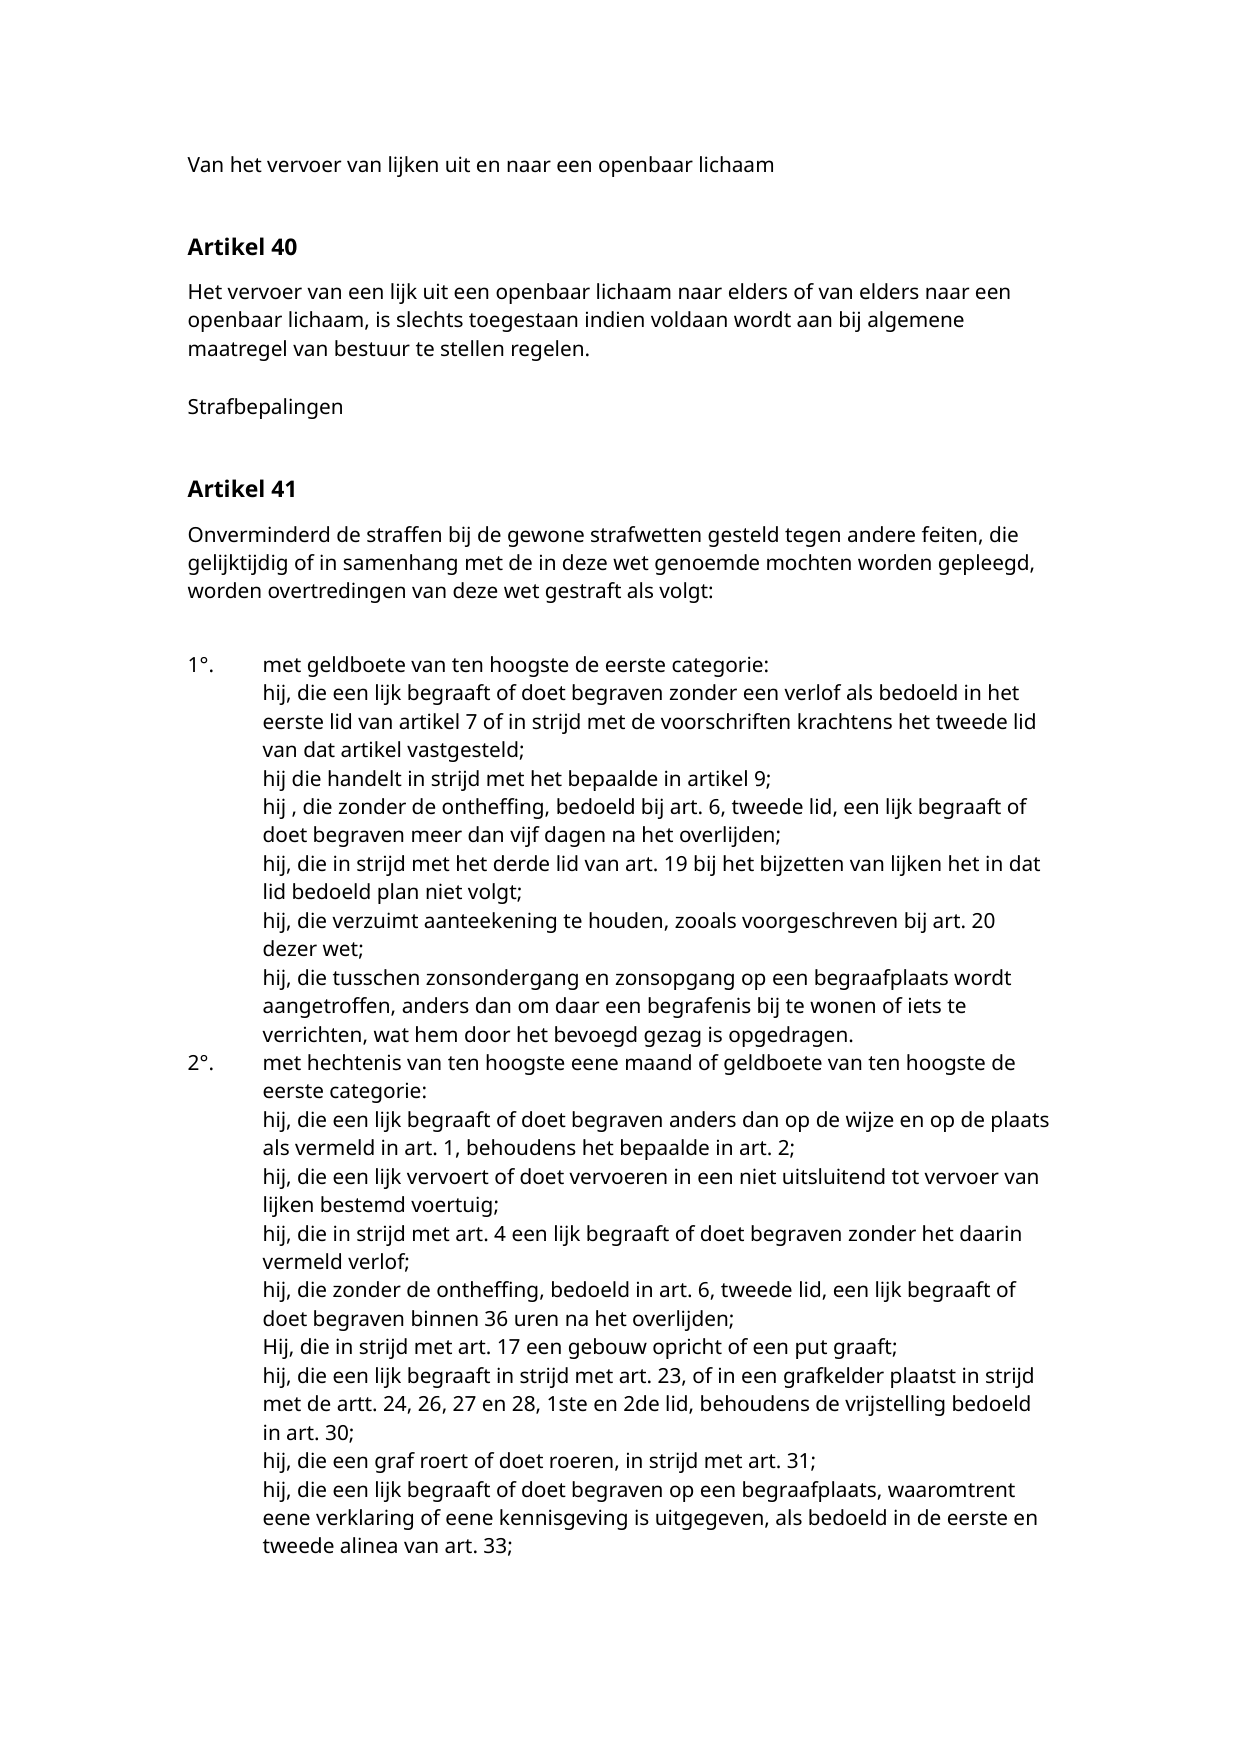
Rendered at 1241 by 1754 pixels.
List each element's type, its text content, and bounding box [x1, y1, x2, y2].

list hij, die een lijk begraaft of doet begraven anders dan op de wijze en op de plaats als vermeld in art. 1, behoudens het bepaalde in art. 2; [187, 1105, 1053, 1162]
list hij, die in strijd met art. 4 een lijk begraaft of doet begraven zonder het daarin vermeld verlof; [187, 1219, 1053, 1276]
text Onverminderd de straffen bij de gewone strafwetten gesteld tegen andere feiten, die gelijktijdig of in samenhang met de in deze wet genoemde mochten worden gepleegd, worden overtredingen van deze wet gestraft als volgt: [187, 520, 1053, 605]
list hij, die een lijk begraaft of doet begraven op een begraafplaats, waaromtrent eene verklaring of eene kennisgeving is uitgegeven, als bedoeld in de eerste en tweede alinea van art. 33; [187, 1475, 1053, 1560]
list hij, die tusschen zonsondergang en zonsopgang op een begraafplaats wordt aangetroffen, anders dan om daar een begrafenis bij te wonen of iets te verrichten, wat hem door het bevoegd gezag is opgedragen. [187, 963, 1053, 1048]
list hij, die een lijk begraaft of doet begraven zonder een verlof als bedoeld in het eerste lid van artikel 7 of in strijd met de voorschriften krachtens het tweede lid van dat artikel vastgesteld; [187, 678, 1053, 764]
list hij , die zonder de ontheffing, bedoeld bij art. 6, tweede lid, een lijk begraaft of doet begraven meer dan vijf dagen na het overlijden; [187, 792, 1053, 849]
list hij die handelt in strijd met het bepaalde in artikel 9; [187, 764, 1053, 792]
subtitle Van het vervoer van lijken uit en naar een openbaar lichaam [187, 150, 1053, 178]
list hij, die in strijd met het derde lid van art. 19 bij het bijzetten van lijken het in dat lid bedoeld plan niet volgt; [187, 849, 1053, 906]
list hij, die een lijk begraaft in strijd met art. 23, of in een grafkelder plaatst in strijd met de artt. 24, 26, 27 en 28, 1ste en 2de lid, behoudens de vrijstelling bedoeld in art. 30; [187, 1361, 1053, 1446]
subtitle Artikel 40 [187, 231, 1053, 262]
list met hechtenis van ten hoogste eene maand of geldboete van ten hoogste de eerste categorie: [187, 1048, 1053, 1105]
list Hij, die in strijd met art. 17 een gebouw opricht of een put graaft; [187, 1332, 1053, 1361]
subtitle Strafbepalingen [187, 392, 1053, 421]
list hij, die een lijk vervoert of doet vervoeren in een niet uitsluitend tot vervoer van lijken bestemd voertuig; [187, 1162, 1053, 1219]
subtitle Artikel 41 [187, 473, 1053, 505]
list hij, die een graf roert of doet roeren, in strijd met art. 31; [187, 1446, 1053, 1475]
list met geldboete van ten hoogste de eerste categorie: [187, 650, 1053, 678]
text Het vervoer van een lijk uit een openbaar lichaam naar elders of van elders naar een openbaar lichaam, is slechts toegestaan indien voldaan wordt aan bij algemene maatregel van bestuur te stellen regelen. [187, 277, 1053, 362]
list hij, die zonder de ontheffing, bedoeld in art. 6, tweede lid, een lijk begraaft of doet begraven binnen 36 uren na het overlijden; [187, 1276, 1053, 1332]
list hij, die verzuimt aanteekening te houden, zooals voorgeschreven bij art. 20 dezer wet; [187, 906, 1053, 963]
